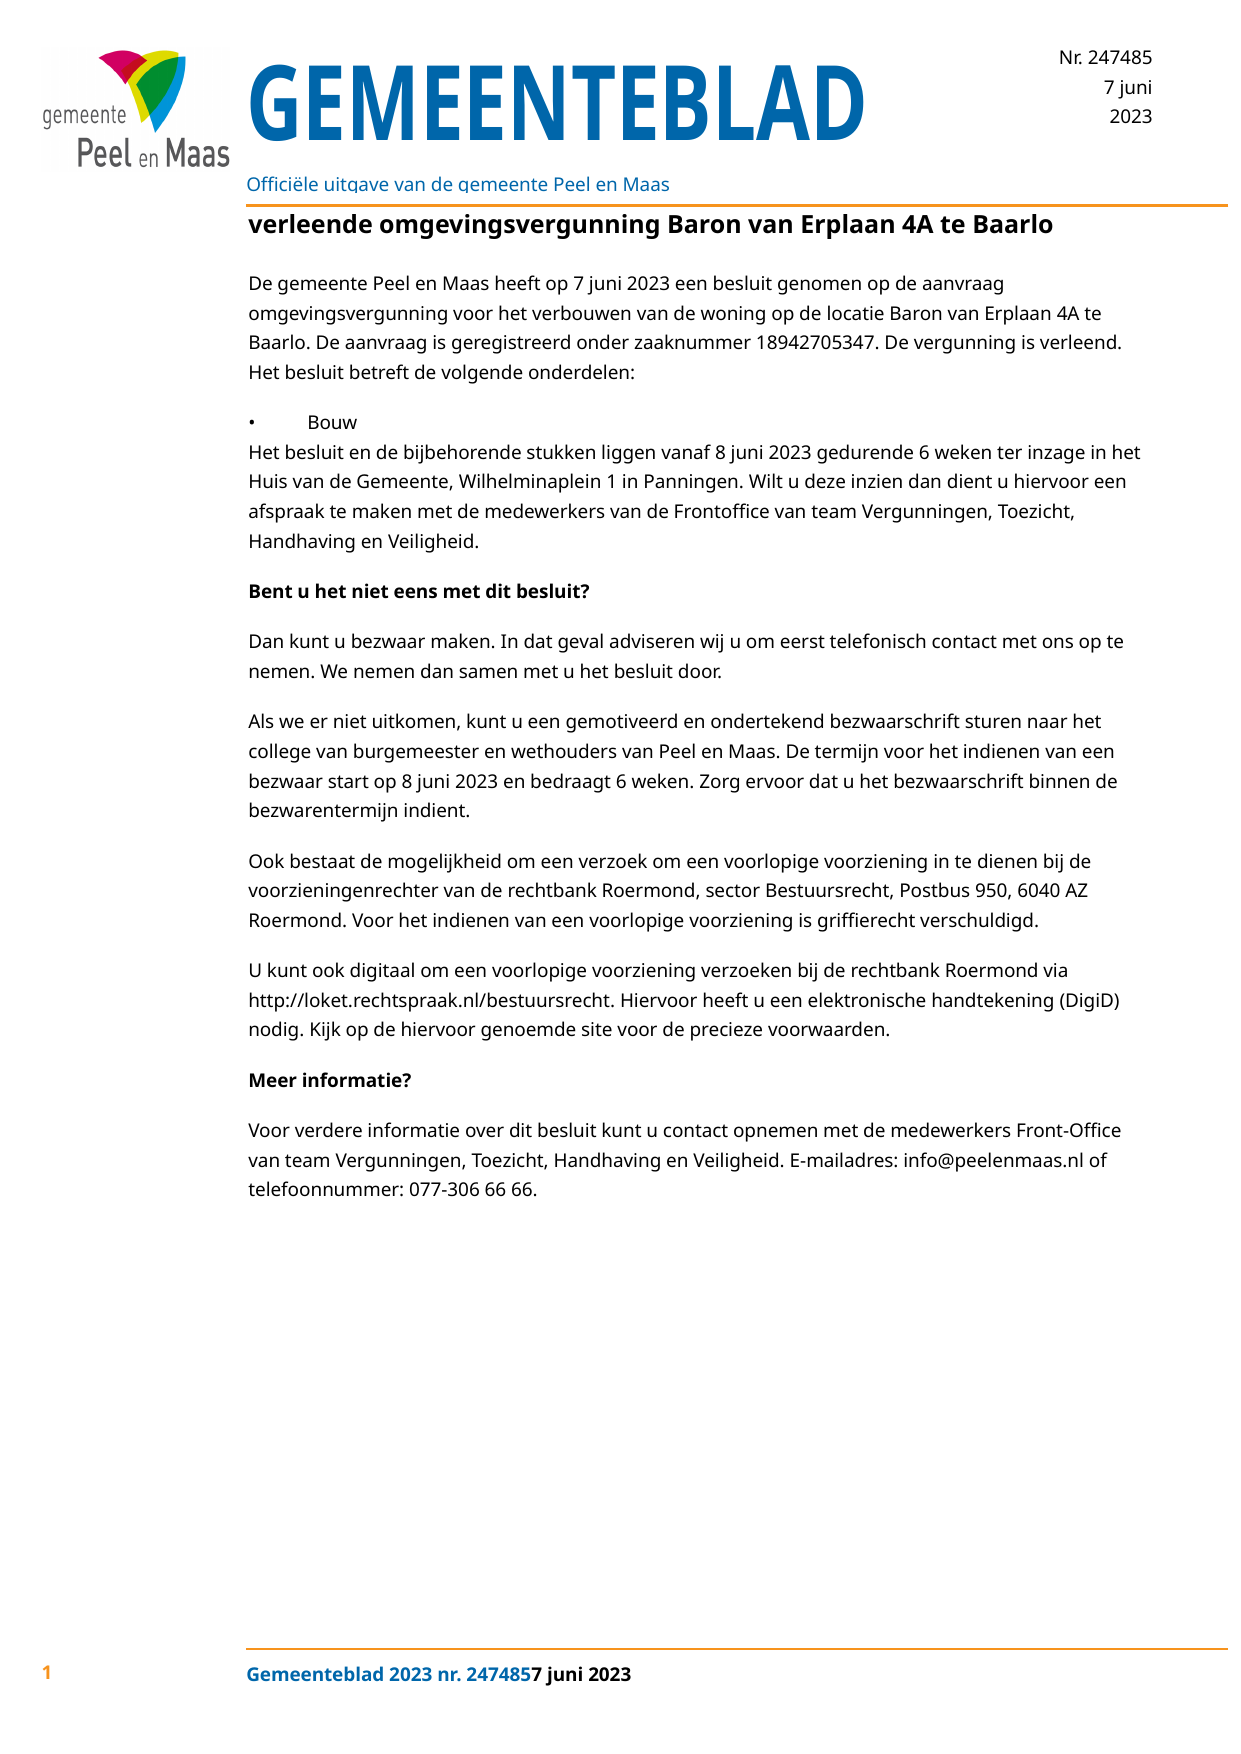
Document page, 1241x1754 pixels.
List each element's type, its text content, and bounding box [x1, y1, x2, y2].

text Meer informatie? [248, 1067, 1152, 1093]
text Voor verdere informatie over dit besluit kunt u contact opnemen met de medewerkers Front-Office van team Vergunningen, Toezicht, Handhaving en Veiligheid. E-mailadres: info@peelenmaas.nl of telefoonnummer: 077-306 66 66. [248, 1117, 1152, 1202]
list Bouw [248, 409, 1152, 435]
text Ook bestaat de mogelijkheid om een verzoek om een voorlopige voorziening in te dienen bij de voorzieningenrechter van de rechtbank Roermond, sector Bestuursrecht, Postbus 950, 6040 AZ Roermond. Voor het indienen van een voorlopige voorziening is griffierecht verschuldigd. [248, 848, 1152, 933]
text Bent u het niet eens met dit besluit? [248, 578, 1152, 604]
text Als we er niet uitkomen, kunt u een gemotiveerd en ondertekend bezwaarschrift sturen naar het college van burgemeester en wethouders van Peel en Maas. De termijn voor het indienen van een bezwaar start op 8 juni 2023 en bedraagt 6 weken. Zorg ervoor dat u het bezwaarschrift binnen de bezwarentermijn indient. [248, 709, 1152, 823]
picture [41, 47, 231, 172]
text De gemeente Peel en Maas heeft op 7 juni 2023 een besluit genomen op de aanvraag omgevingsvergunning voor het verbouwen van de woning op de locatie Baron van Erplaan 4A te Baarlo. De aanvraag is geregistreerd onder zaaknummer 18942705347. De vergunning is verleend. Het besluit betreft de volgende onderdelen: [248, 270, 1152, 385]
text Het besluit en de bijbehorende stukken liggen vanaf 8 juni 2023 gedurende 6 weken ter inzage in het Huis van de Gemeente, Wilhelminaplein 1 in Panningen. Wilt u deze inzien dan dient u hiervoor een afspraak te maken met de medewerkers van de Frontoffice van team Vergunningen, Toezicht, Handhaving en Veiligheid. [248, 439, 1152, 553]
text Dan kunt u bezwaar maken. In dat geval adviseren wij u om eerst telefonisch contact met ons op te nemen. We nemen dan samen met u het besluit door. [248, 629, 1152, 684]
text U kunt ook digitaal om een voorlopige voorziening verzoeken bij de rechtbank Roermond via http://loket.rechtspraak.nl/bestuursrecht. Hiervoor heeft u een elektronische handtekening (DigiD) nodig. Kijk op de hiervoor genoemde site voor de precieze voorwaarden. [248, 957, 1152, 1042]
text verleende omgevingsvergunning Baron van Erplaan 4A te Baarlo [248, 207, 1152, 241]
